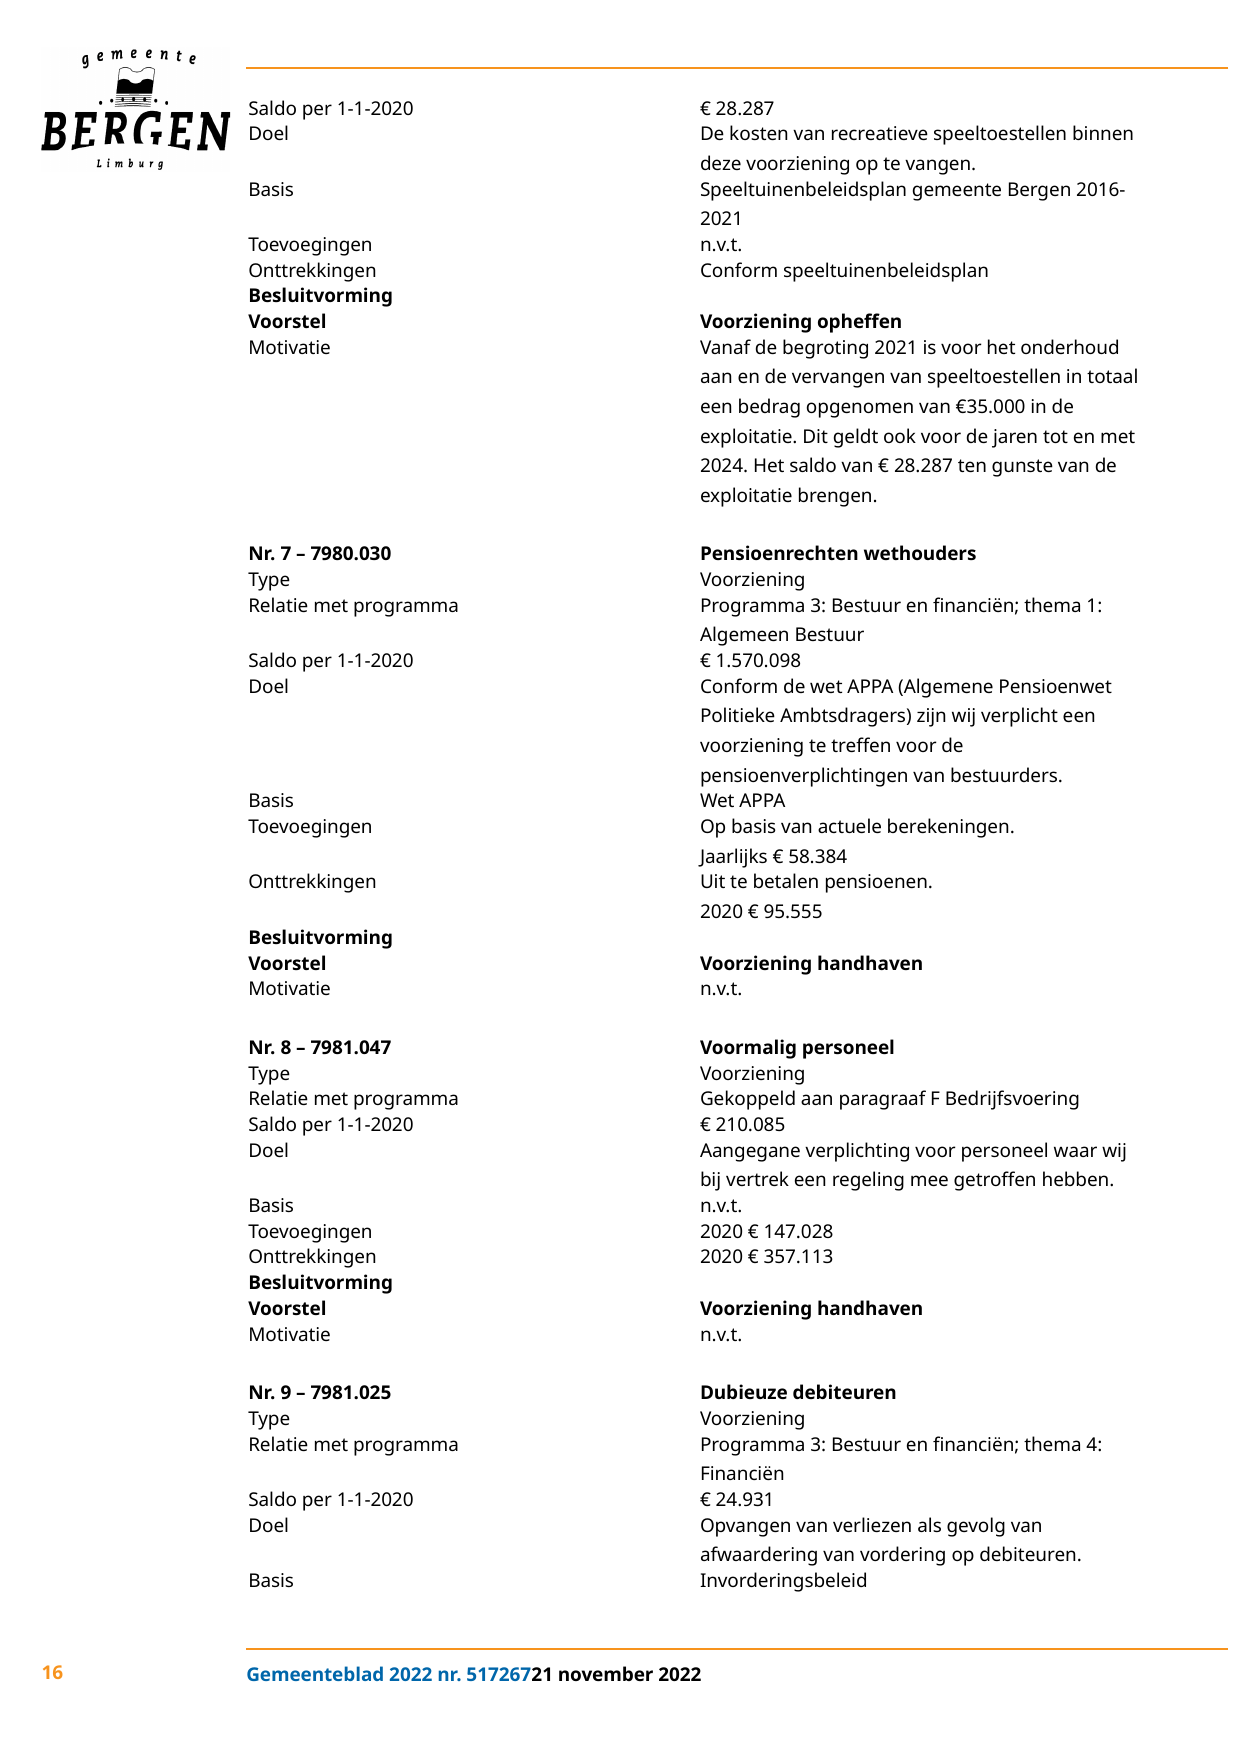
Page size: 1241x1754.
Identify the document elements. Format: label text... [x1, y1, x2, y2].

table_cell n.v.t. [700, 1321, 1152, 1347]
table_cell Voorstel [248, 308, 700, 334]
table_cell Type [248, 566, 700, 592]
table_header Dubieuze debiteuren [700, 1380, 1152, 1405]
table_header Pensioenrechten wethouders [700, 541, 1152, 566]
table_cell Toevoegingen [248, 231, 700, 257]
table_cell Besluitvorming [248, 1270, 700, 1295]
table_cell Onttrekkingen [248, 869, 700, 924]
table_cell Voorziening handhaven [700, 950, 1152, 975]
table_cell Gekoppeld aan paragraaf F Bedrijfsvoering [700, 1086, 1152, 1111]
table_cell Conform de wet APPA (Algemene Pensioenwet Politieke Ambtsdragers) zijn wij verplicht een voorziening te treffen voor de pensioenverplichtingen van bestuurders. [700, 673, 1152, 788]
table_cell Type [248, 1405, 700, 1431]
table_cell Toevoegingen [248, 1218, 700, 1244]
table_cell Onttrekkingen [248, 1244, 700, 1269]
table_cell Voorziening [700, 1405, 1152, 1431]
table_cell Onttrekkingen [248, 257, 700, 283]
table_header Voormalig personeel [700, 1034, 1152, 1060]
table_cell Voorstel [248, 1295, 700, 1321]
table_cell € 1.570.098 [700, 648, 1152, 673]
table_cell € 24.931 [700, 1486, 1152, 1512]
table_cell Voorstel [248, 950, 700, 975]
table_cell 2020 € 147.028 [700, 1218, 1152, 1244]
table_cell Speeltuinenbeleidsplan gemeente Bergen 2016-2021 [700, 176, 1152, 231]
table_cell Invorderingsbeleid [700, 1568, 1152, 1593]
table_cell Relatie met programma [248, 1431, 700, 1486]
table_cell Basis [248, 1192, 700, 1218]
table_cell Besluitvorming [248, 283, 700, 308]
table_cell Doel [248, 1137, 700, 1192]
table_cell Basis [248, 1568, 700, 1593]
table_cell Voorziening opheffen [700, 308, 1152, 334]
table_cell [700, 283, 1152, 308]
table_cell De kosten van recreatieve speeltoestellen binnen deze voorziening op te vangen. [700, 121, 1152, 176]
table_cell Wet APPA [700, 788, 1152, 813]
table_cell n.v.t. [700, 975, 1152, 1001]
table_cell Saldo per 1-1-2020 [248, 95, 700, 121]
table_cell Doel [248, 673, 700, 788]
table_cell Programma 3: Bestuur en financiën; thema 1: Algemeen Bestuur [700, 592, 1152, 647]
table_cell Motivatie [248, 975, 700, 1001]
table_cell Basis [248, 176, 700, 231]
table_cell [700, 924, 1152, 950]
table_cell Doel [248, 1512, 700, 1567]
table_cell € 210.085 [700, 1111, 1152, 1137]
table_header Nr. 8 – 7981.047 [248, 1034, 700, 1060]
table_cell Programma 3: Bestuur en financiën; thema 4: Financiën [700, 1431, 1152, 1486]
table_cell Saldo per 1-1-2020 [248, 648, 700, 673]
table_cell [700, 1270, 1152, 1295]
table_cell Op basis van actuele berekeningen. Jaarlijks € 58.384 [700, 813, 1152, 869]
table_cell Voorziening [700, 566, 1152, 592]
table_cell Type [248, 1060, 700, 1086]
table_cell Voorziening [700, 1060, 1152, 1086]
table_cell Saldo per 1-1-2020 [248, 1486, 700, 1512]
table_cell Basis [248, 788, 700, 813]
table_cell Opvangen van verliezen als gevolg van afwaardering van vordering op debiteuren. [700, 1512, 1152, 1567]
table_cell Saldo per 1-1-2020 [248, 1111, 700, 1137]
table_cell Toevoegingen [248, 813, 700, 869]
table_cell Motivatie [248, 1321, 700, 1347]
table_cell Vanaf de begroting 2021 is voor het onderhoud aan en de vervangen van speeltoestellen in totaal een bedrag opgenomen van €35.000 in de exploitatie. Dit geldt ook voor de jaren tot en met 2024. Het saldo van € 28.287 ten gunste van de exploitatie brengen. [700, 334, 1152, 508]
picture [41, 47, 231, 172]
table_cell 2020 € 357.113 [700, 1244, 1152, 1269]
table_cell Aangegane verplichting voor personeel waar wij bij vertrek een regeling mee getroffen hebben. [700, 1137, 1152, 1192]
table_cell Voorziening handhaven [700, 1295, 1152, 1321]
table_cell Besluitvorming [248, 924, 700, 950]
table_cell € 28.287 [700, 95, 1152, 121]
table_cell Conform speeltuinenbeleidsplan [700, 257, 1152, 283]
table_cell Uit te betalen pensioenen. 2020 € 95.555 [700, 869, 1152, 924]
table_cell Relatie met programma [248, 592, 700, 647]
table_header Nr. 9 – 7981.025 [248, 1380, 700, 1405]
table_cell n.v.t. [700, 231, 1152, 257]
table_cell Doel [248, 121, 700, 176]
table_cell n.v.t. [700, 1192, 1152, 1218]
table_cell Motivatie [248, 334, 700, 508]
table_header Nr. 7 – 7980.030 [248, 541, 700, 566]
table_cell Relatie met programma [248, 1086, 700, 1111]
